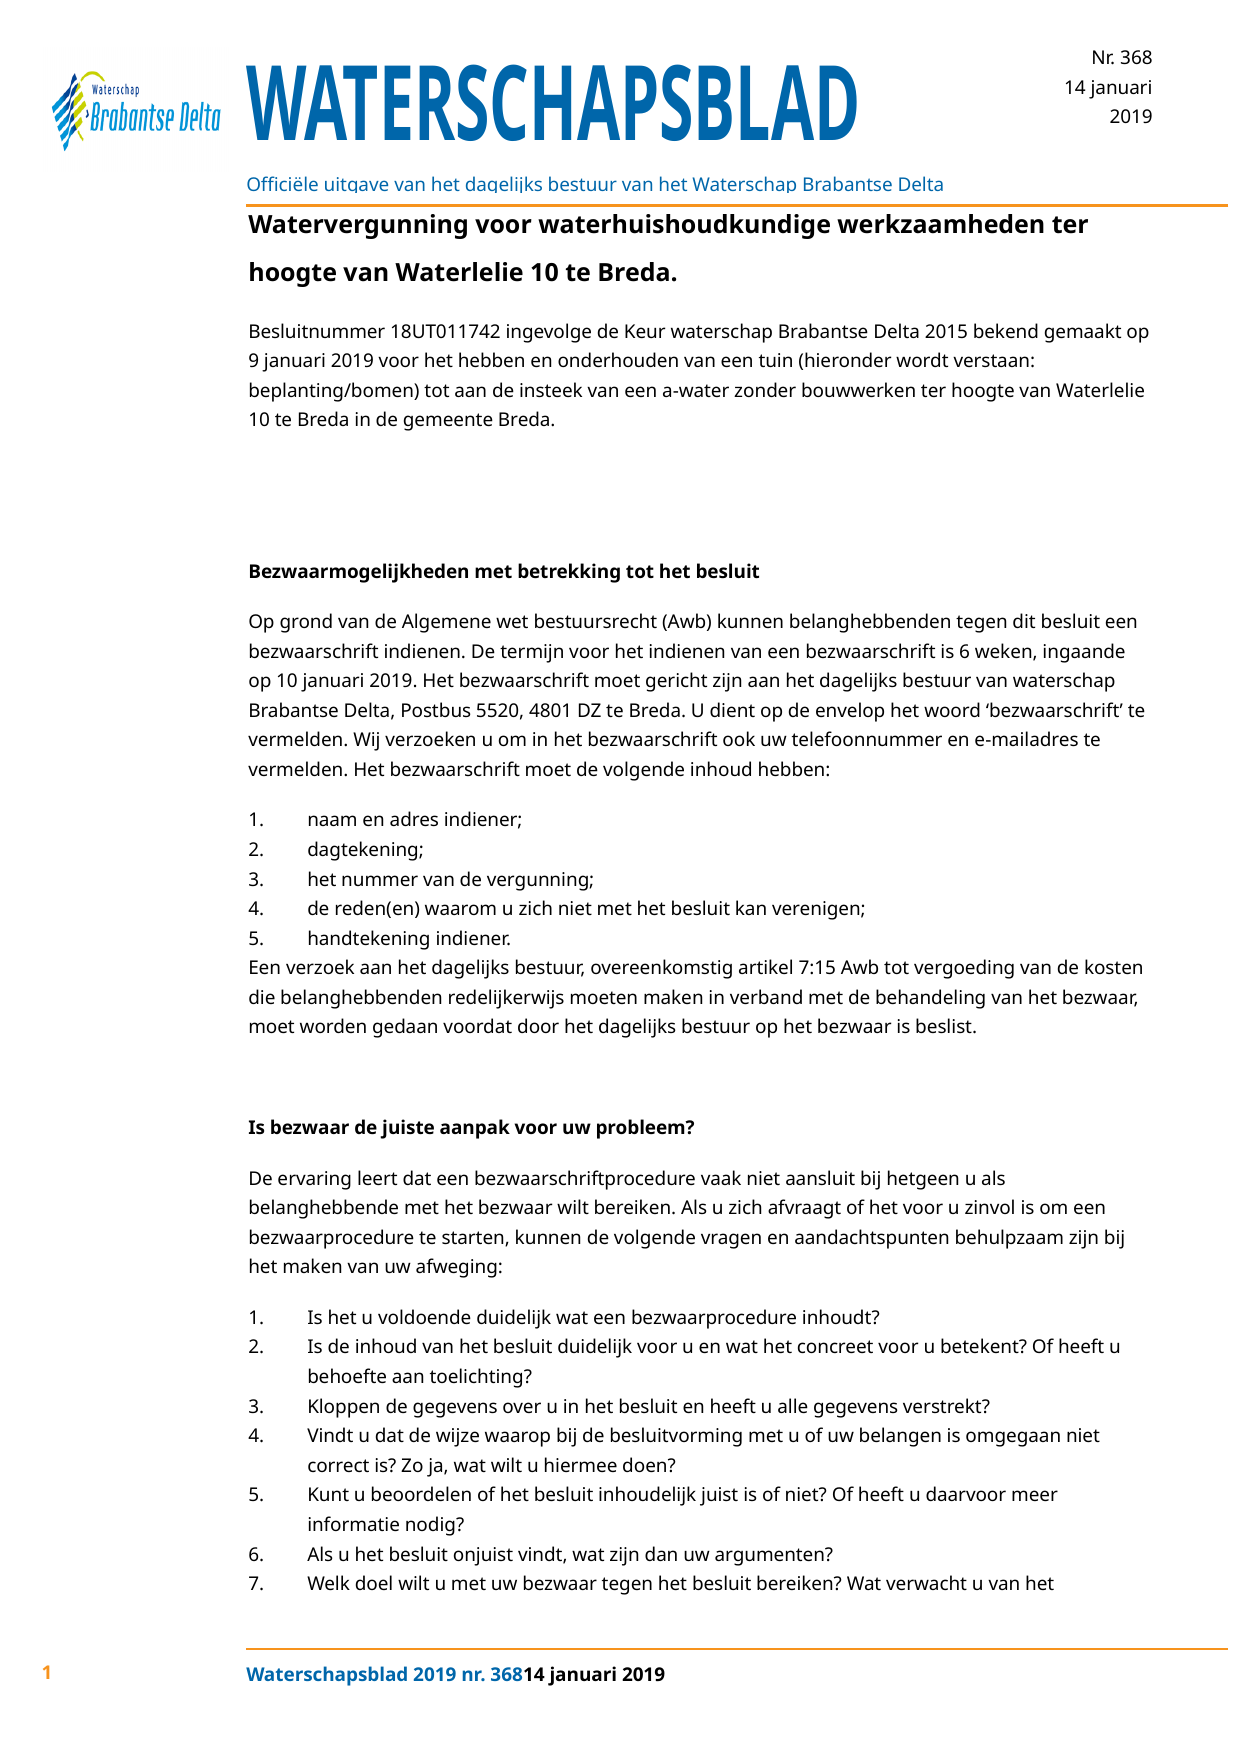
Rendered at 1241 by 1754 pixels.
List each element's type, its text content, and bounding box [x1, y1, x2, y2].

text Op grond van de Algemene wet bestuursrecht (Awb) kunnen belanghebbenden tegen dit besluit een bezwaarschrift indienen. De termijn voor het indienen van een bezwaarschrift is 6 weken, ingaande op 10 januari 2019. Het bezwaarschrift moet gericht zijn aan het dagelijks bestuur van waterschap Brabantse Delta, Postbus 5520, 4801 DZ te Breda. U dient op de envelop het woord ‘bezwaarschrift’ te vermelden. Wij verzoeken u om in het bezwaarschrift ook uw telefoonnummer en e‑mailadres te vermelden. Het bezwaarschrift moet de volgende inhoud hebben: [248, 608, 1152, 782]
text Een verzoek aan het dagelijks bestuur, overeenkomstig artikel 7:15 Awb tot vergoeding van de kosten die belanghebbenden redelijkerwijs moeten maken in verband met de behandeling van het bezwaar, moet worden gedaan voordat door het dagelijks bestuur op het bezwaar is beslist. [248, 954, 1152, 1039]
list Welk doel wilt u met uw bezwaar tegen het besluit bereiken? Wat verwacht u van het [248, 1570, 1152, 1596]
list naam en adres indiener; [248, 807, 1152, 832]
text Watervergunning voor waterhuishoudkundige werkzaamheden ter hoogte van Waterlelie 10 te Breda. [248, 207, 1152, 288]
text Is bezwaar de juiste aanpak voor uw probleem? [248, 1114, 1152, 1140]
list handtekening indiener. [248, 925, 1152, 951]
text De ervaring leert dat een bezwaarschriftprocedure vaak niet aansluit bij hetgeen u als belanghebbende met het bezwaar wilt bereiken. Als u zich afvraagt of het voor u zinvol is om een bezwaarprocedure te starten, kunnen de volgende vragen en aandachtspunten behulpzaam zijn bij het maken van uw afweging: [248, 1165, 1152, 1279]
list de reden(en) waarom u zich niet met het besluit kan verenigen; [248, 895, 1152, 921]
text Bezwaarmogelijkheden met betrekking tot het besluit [248, 558, 1152, 584]
picture [41, 47, 231, 172]
text Besluitnummer 18UT011742 ingevolge de Keur waterschap Brabantse Delta 2015 bekend gemaakt op 9 januari 2019 voor het hebben en onderhouden van een tuin (hieronder wordt verstaan: beplanting/bomen) tot aan de insteek van een a-water zonder bouwwerken ter hoogte van Waterlelie 10 te Breda in de gemeente Breda. [248, 318, 1152, 432]
list dagtekening; [248, 836, 1152, 862]
list Kunt u beoordelen of het besluit inhoudelijk juist is of niet? Of heeft u daarvoor meer informatie nodig? [248, 1482, 1152, 1537]
list Kloppen de gegevens over u in het besluit en heeft u alle gegevens verstrekt? [248, 1393, 1152, 1419]
list het nummer van de vergunning; [248, 866, 1152, 892]
list Vindt u dat de wijze waarop bij de besluitvorming met u of uw belangen is omgegaan niet correct is? Zo ja, wat wilt u hiermee doen? [248, 1422, 1152, 1478]
list Als u het besluit onjuist vindt, wat zijn dan uw argumenten? [248, 1541, 1152, 1567]
list Is de inhoud van het besluit duidelijk voor u en wat het concreet voor u betekent? Of heeft u behoefte aan toelichting? [248, 1334, 1152, 1389]
list Is het u voldoende duidelijk wat een bezwaarprocedure inhoudt? [248, 1304, 1152, 1330]
